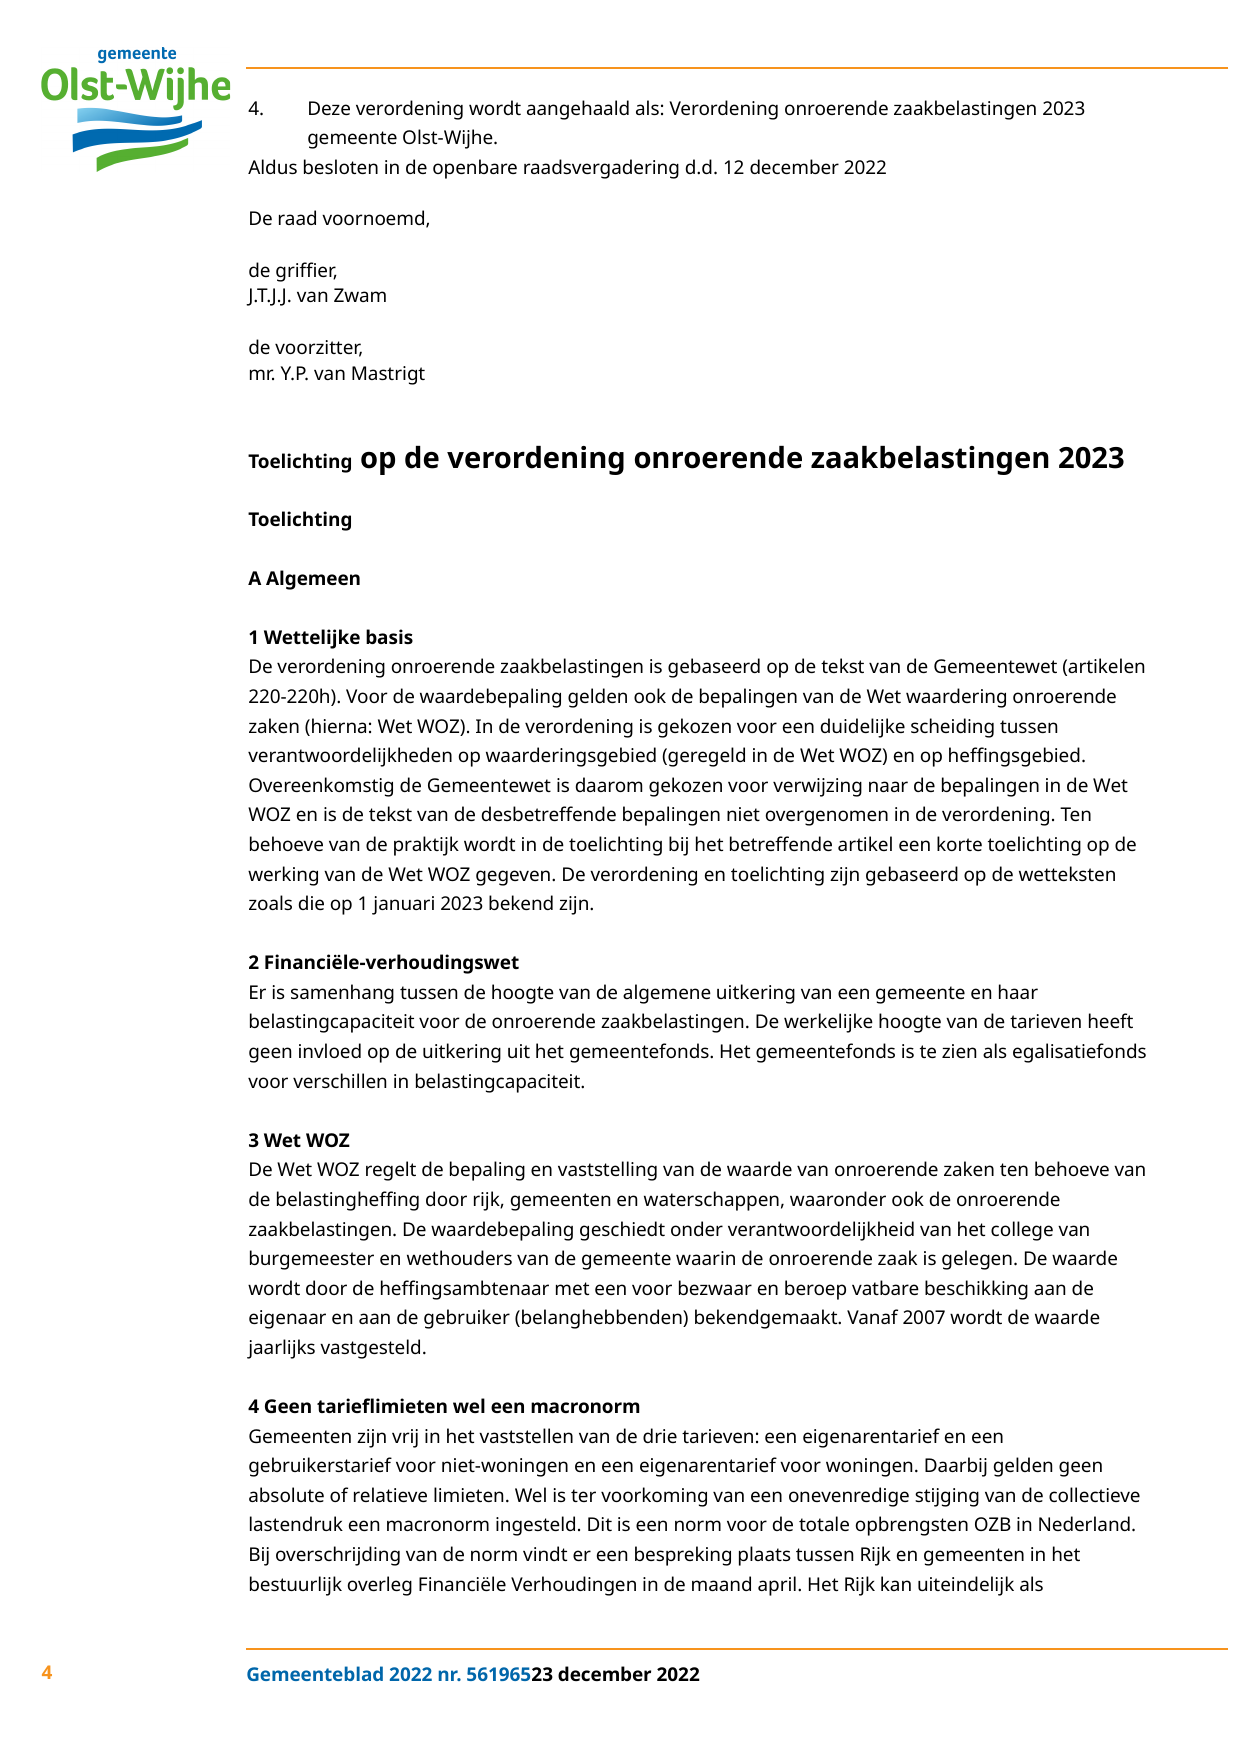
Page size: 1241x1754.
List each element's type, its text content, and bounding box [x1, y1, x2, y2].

text Aldus besloten in de openbare raadsvergadering d.d. 12 december 2022 [248, 154, 1152, 180]
text Toelichting op de verordening onroerende zaakbelastingen 2023 [248, 437, 1152, 477]
text de griffier, [248, 257, 1152, 283]
text Gemeenten zijn vrij in het vaststellen van de drie tarieven: een eigenarentarief en een gebruikerstarief voor niet-woningen en een eigenarentarief voor woningen. Daarbij gelden geen absolute of relatieve limieten. Wel is ter voorkoming van een onevenredige stijging van de collectieve lastendruk een macronorm ingesteld. Dit is een norm voor de totale opbrengsten OZB in Nederland. Bij overschrijding van de norm vindt er een bespreking plaats tussen Rijk en gemeenten in het bestuurlijk overleg Financiële Verhoudingen in de maand april. Het Rijk kan uiteindelijk als [248, 1423, 1152, 1597]
text 3 Wet WOZ [248, 1127, 1152, 1153]
text 2 Financiële-verhoudingswet [248, 949, 1152, 975]
text De verordening onroerende zaakbelastingen is gebaseerd op de tekst van de Gemeentewet (artikelen 220-220h). Voor de waardebepaling gelden ook de bepalingen van de Wet waardering onroerende zaken (hierna: Wet WOZ). In de verordening is gekozen voor een duidelijke scheiding tussen verantwoordelijkheden op waarderingsgebied (geregeld in de Wet WOZ) en op heffingsgebied. Overeenkomstig de Gemeentewet is daarom gekozen voor verwijzing naar de bepalingen in de Wet WOZ en is de tekst van de desbetreffende bepalingen niet overgenomen in de verordening. Ten behoeve van de praktijk wordt in de toelichting bij het betreffende artikel een korte toelichting op de werking van de Wet WOZ gegeven. De verordening en toelichting zijn gebaseerd op de wetteksten zoals die op 1 januari 2023 bekend zijn. [248, 654, 1152, 916]
text mr. Y.P. van Mastrigt [248, 360, 1152, 386]
picture [41, 47, 231, 172]
text 4 Geen tarieflimieten wel een macronorm [248, 1393, 1152, 1419]
text Er is samenhang tussen de hoogte van de algemene uitkering van een gemeente en haar belastingcapaciteit voor de onroerende zaakbelastingen. De werkelijke hoogte van de tarieven heeft geen invloed op de uitkering uit het gemeentefonds. Het gemeentefonds is te zien als egalisatiefonds voor verschillen in belastingcapaciteit. [248, 979, 1152, 1094]
list Deze verordening wordt aangehaald als: Verordening onroerende zaakbelastingen 2023 gemeente Olst-Wijhe. [248, 95, 1152, 150]
text 1 Wettelijke basis [248, 624, 1152, 650]
text de voorzitter, [248, 334, 1152, 360]
text J.T.J.J. van Zwam [248, 283, 1152, 308]
text De raad voornoemd, [248, 205, 1152, 231]
text Toelichting [248, 506, 1152, 532]
text De Wet WOZ regelt de bepaling en vaststelling van de waarde van onroerende zaken ten behoeve van de belastingheffing door rijk, gemeenten en waterschappen, waaronder ook de onroerende zaakbelastingen. De waardebepaling geschiedt onder verantwoordelijkheid van het college van burgemeester en wethouders van de gemeente waarin de onroerende zaak is gelegen. De waarde wordt door de heffingsambtenaar met een voor bezwaar en beroep vatbare beschikking aan de eigenaar en aan de gebruiker (belanghebbenden) bekendgemaakt. Vanaf 2007 wordt de waarde jaarlijks vastgesteld. [248, 1157, 1152, 1360]
text A Algemeen [248, 565, 1152, 591]
